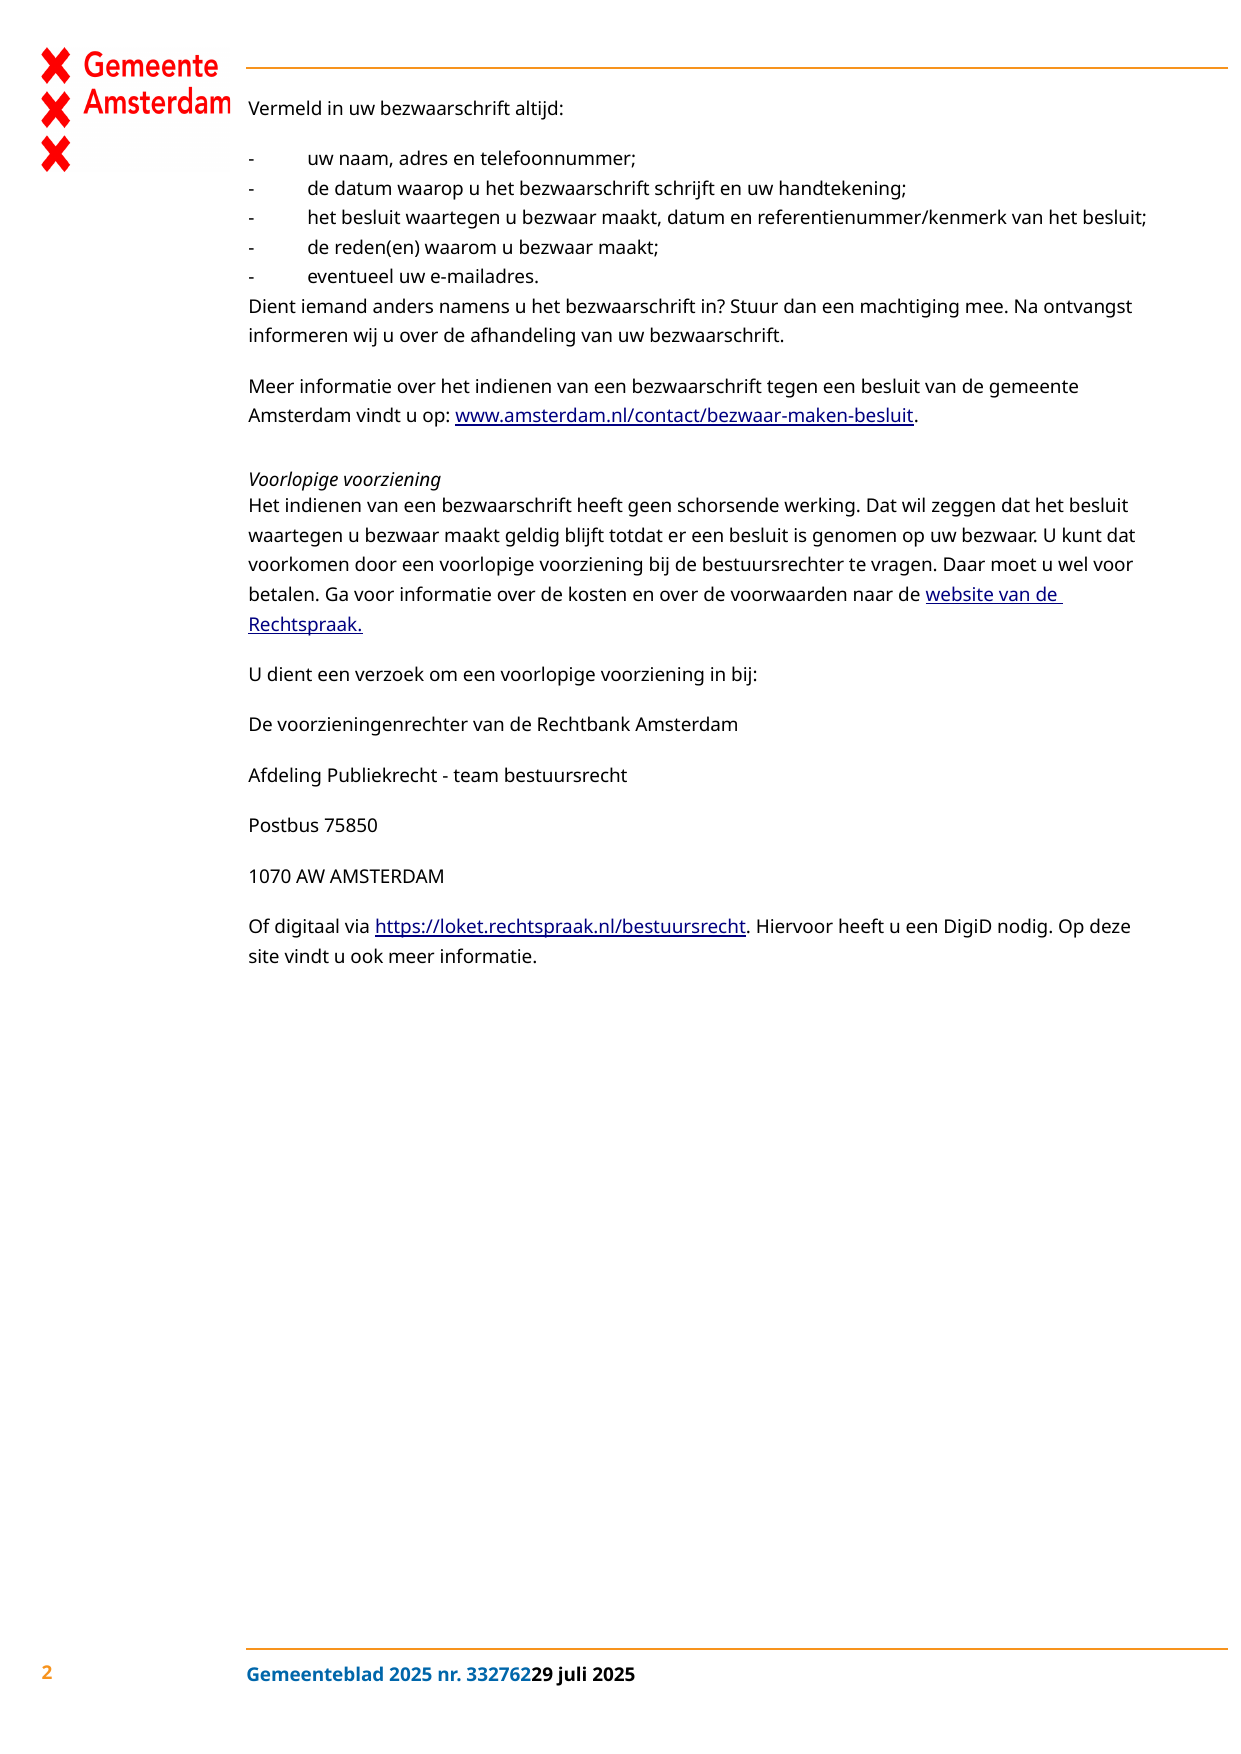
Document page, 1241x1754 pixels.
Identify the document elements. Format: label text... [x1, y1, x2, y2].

text Vermeld in uw bezwaarschrift altijd: [248, 95, 1152, 121]
text Het indienen van een bezwaarschrift heeft geen schorsende werking. Dat wil zeggen dat het besluit waartegen u bezwaar maakt geldig blijft totdat er een besluit is genomen op uw bezwaar. U kunt dat voorkomen door een voorlopige voorziening bij de bestuursrechter te vragen. Daar moet u wel voor betalen. Ga voor informatie over de kosten en over de voorwaarden naar de website van de Rechtspraak. [248, 492, 1152, 636]
text Voorlopige voorziening [248, 467, 1152, 492]
text Of digitaal via https://loket.rechtspraak.nl/bestuursrecht. Hiervoor heeft u een DigiD nodig. Op deze site vindt u ook meer informatie. [248, 913, 1152, 968]
list eventueel uw e-mailadres. [248, 263, 1152, 289]
text Afdeling Publiekrecht - team bestuursrecht [248, 762, 1152, 788]
list de datum waarop u het bezwaarschrift schrijft en uw handtekening; [248, 175, 1152, 201]
text Postbus 75850 [248, 812, 1152, 838]
text Meer informatie over het indienen van een bezwaarschrift tegen een besluit van de gemeente Amsterdam vindt u op: www.amsterdam.nl/contact/bezwaar-maken-besluit. [248, 373, 1152, 428]
text De voorzieningenrechter van de Rechtbank Amsterdam [248, 712, 1152, 737]
list het besluit waartegen u bezwaar maakt, datum en referentienummer/kenmerk van het besluit; [248, 204, 1152, 230]
list uw naam, adres en telefoonnummer; [248, 145, 1152, 171]
list de reden(en) waarom u bezwaar maakt; [248, 234, 1152, 260]
text 1070 AW AMSTERDAM [248, 863, 1152, 888]
text Dient iemand anders namens u het bezwaarschrift in? Stuur dan een machtiging mee. Na ontvangst informeren wij u over de afhandeling van uw bezwaarschrift. [248, 293, 1152, 348]
text U dient een verzoek om een voorlopige voorziening in bij: [248, 661, 1152, 687]
picture [41, 47, 231, 172]
